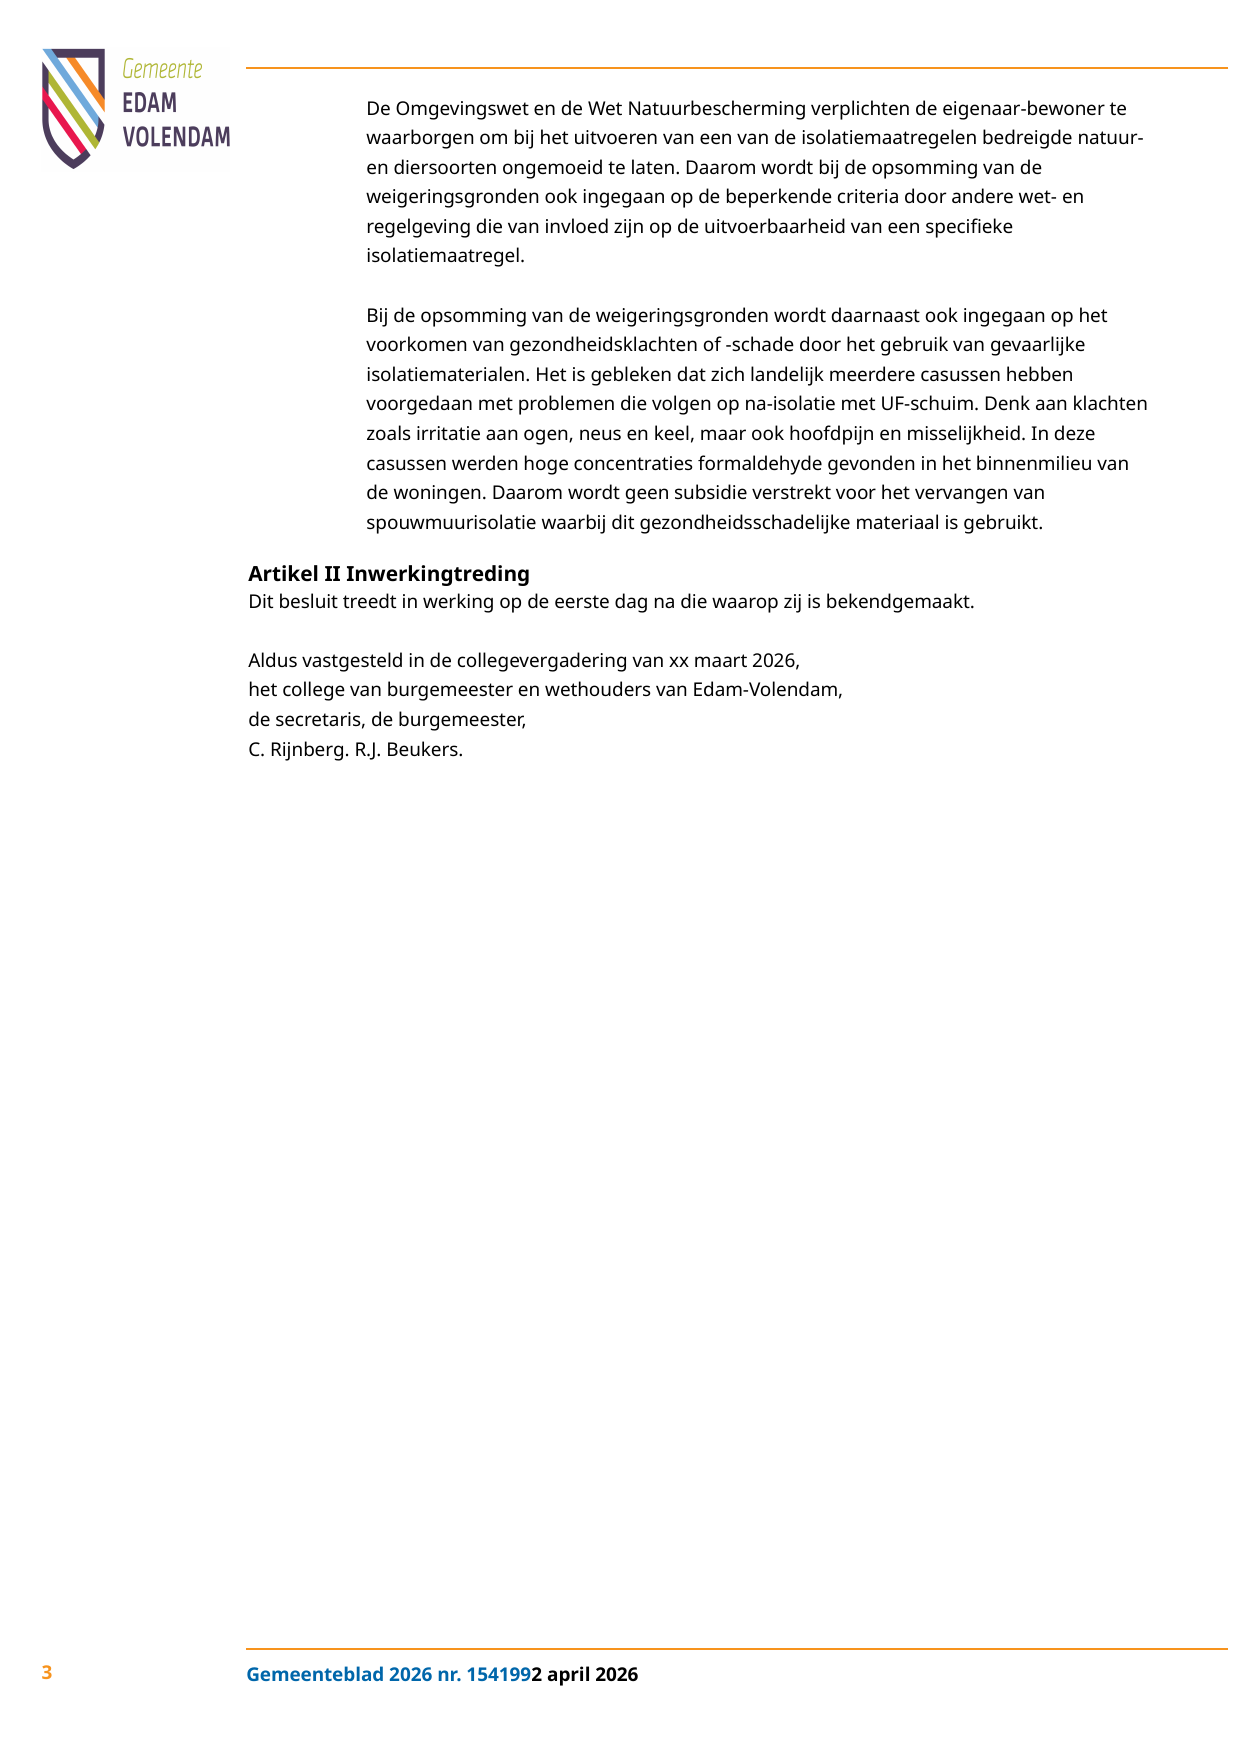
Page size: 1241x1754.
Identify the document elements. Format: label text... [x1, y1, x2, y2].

list De Omgevingswet en de Wet Natuurbescherming verplichten de eigenaar-bewoner te waarborgen om bij het uitvoeren van een van de isolatiemaatregelen bedreigde natuur- en diersoorten ongemoeid te laten. Daarom wordt bij de opsomming van de weigeringsgronden ook ingegaan op de beperkende criteria door andere wet- en regelgeving die van invloed zijn op de uitvoerbaarheid van een specifieke isolatiemaatregel. [307, 95, 1152, 268]
text C. Rijnberg. R.J. Beukers. [248, 736, 1152, 761]
list Bij de opsomming van de weigeringsgronden wordt daarnaast ook ingegaan op het voorkomen van gezondheidsklachten of -schade door het gebruik van gevaarlijke isolatiematerialen. Het is gebleken dat zich landelijk meerdere casussen hebben voorgedaan met problemen die volgen op na-isolatie met UF-schuim. Denk aan klachten zoals irritatie aan ogen, neus en keel, maar ook hoofdpijn en misselijkheid. In deze casussen werden hoge concentraties formaldehyde gevonden in het binnenmilieu van de woningen. Daarom wordt geen subsidie verstrekt voor het vervangen van spouwmuurisolatie waarbij dit gezondheidsschadelijke materiaal is gebruikt. [307, 302, 1152, 535]
text Dit besluit treedt in werking op de eerste dag na die waarop zij is bekendgemaakt. [248, 588, 1152, 613]
picture [41, 47, 231, 172]
text het college van burgemeester en wethouders van Edam-Volendam, [248, 677, 1152, 702]
text Artikel II Inwerkingtreding [248, 559, 1152, 588]
text Aldus vastgesteld in de collegevergadering van xx maart 2026, [248, 647, 1152, 673]
text de secretaris, de burgemeester, [248, 706, 1152, 732]
